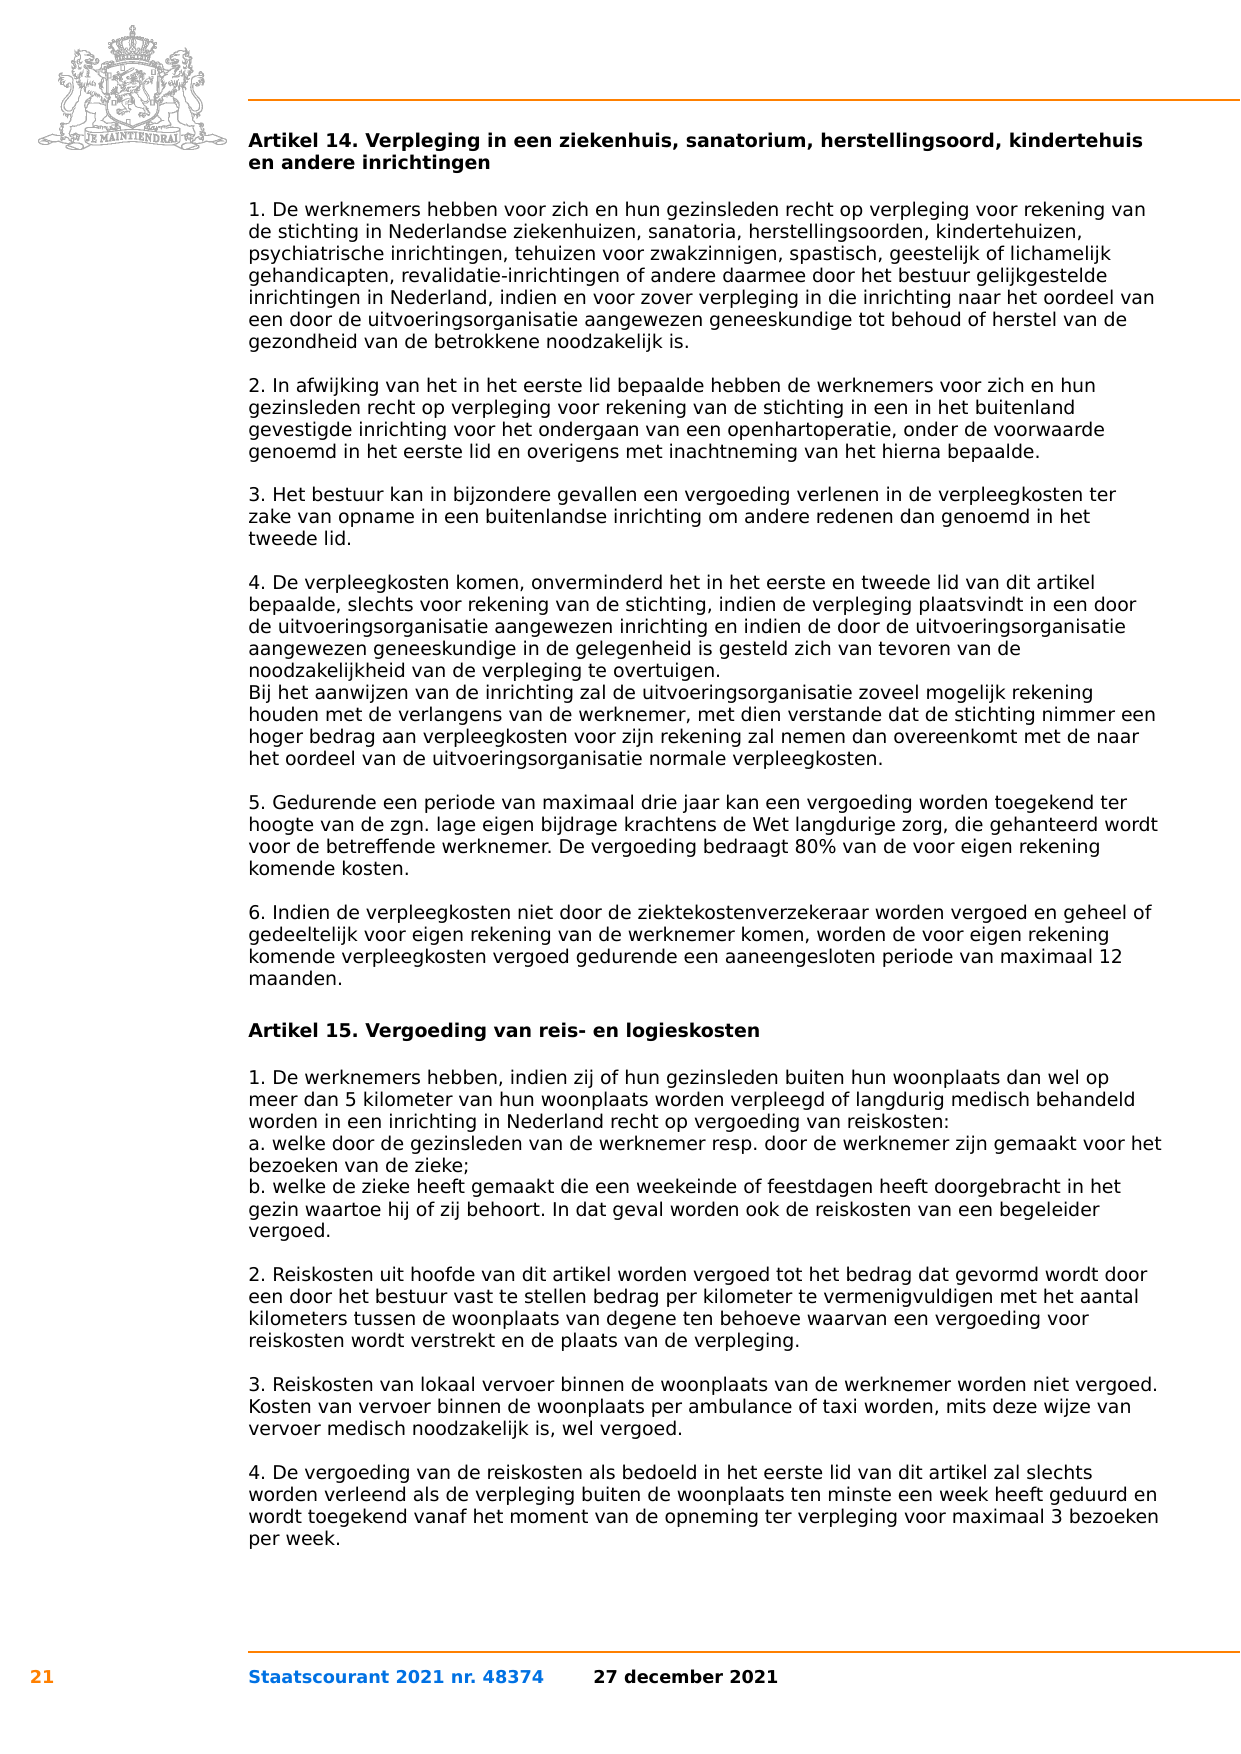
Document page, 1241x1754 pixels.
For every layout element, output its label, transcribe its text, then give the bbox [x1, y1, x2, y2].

text 5. Gedurende een periode van maximaal drie jaar kan een vergoeding worden toegekend ter hoogte van de zgn. lage eigen bijdrage krachtens de Wet langdurige zorg, die gehanteerd wordt voor de betreffende werknemer. De vergoeding bedraagt 80% van de voor eigen rekening komende kosten. [248, 792, 1163, 880]
text 1. De werknemers hebben voor zich en hun gezinsleden recht op verpleging voor rekening van de stichting in Nederlandse ziekenhuizen, sanatoria, herstellingsoorden, kindertehuizen, psychiatrische inrichtingen, tehuizen voor zwakzinnigen, spastisch, geestelijk of lichamelijk gehandicapten, revalidatie-inrichtingen of andere daarmee door het bestuur gelijkgestelde inrichtingen in Nederland, indien en voor zover verpleging in die inrichting naar het oordeel van een door de uitvoeringsorganisatie aangewezen geneeskundige tot behoud of herstel van de gezondheid van de betrokkene noodzakelijk is. [248, 199, 1163, 353]
text 2. Reiskosten uit hoofde van dit artikel worden vergoed tot het bedrag dat gevormd wordt door een door het bestuur vast te stellen bedrag per kilometer te vermenigvuldigen met het aantal kilometers tussen de woonplaats van degene ten behoeve waarvan een vergoeding voor reiskosten wordt verstrekt en de plaats van de verpleging. [248, 1264, 1163, 1352]
subtitle Artikel 14. Verpleging in een ziekenhuis, sanatorium, herstellingsoord, kindertehuis en andere inrichtingen [248, 130, 1163, 174]
text 3. Reiskosten van lokaal vervoer binnen de woonplaats van de werknemer worden niet vergoed. Kosten van vervoer binnen de woonplaats per ambulance of taxi worden, mits deze wijze van vervoer medisch noodzakelijk is, wel vergoed. [248, 1374, 1163, 1440]
text Bij het aanwijzen van de inrichting zal de uitvoeringsorganisatie zoveel mogelijk rekening houden met de verlangens van de werknemer, met dien verstande dat de stichting nimmer een hoger bedrag aan verpleegkosten voor zijn rekening zal nemen dan overeenkomt met de naar het oordeel van de uitvoeringsorganisatie normale verpleegkosten. [248, 682, 1163, 770]
text 2. In afwijking van het in het eerste lid bepaalde hebben de werknemers voor zich en hun gezinsleden recht op verpleging voor rekening van de stichting in een in het buitenland gevestigde inrichting voor het ondergaan van een openhartoperatie, onder de voorwaarde genoemd in het eerste lid en overigens met inachtneming van het hierna bepaalde. [248, 374, 1163, 462]
subtitle Artikel 15. Vergoeding van reis- en logieskosten [248, 1019, 1163, 1042]
picture [38, 25, 227, 150]
text b. welke de zieke heeft gemaakt die een weekeinde of feestdagen heeft doorgebracht in het gezin waartoe hij of zij behoort. In dat geval worden ook de reiskosten van een begeleider vergoed. [248, 1176, 1163, 1242]
text 1. De werknemers hebben, indien zij of hun gezinsleden buiten hun woonplaats dan wel op meer dan 5 kilometer van hun woonplaats worden verpleegd of langdurig medisch behandeld worden in een inrichting in Nederland recht op vergoeding van reiskosten: [248, 1067, 1163, 1132]
text 4. De vergoeding van de reiskosten als bedoeld in het eerste lid van dit artikel zal slechts worden verleend als de verpleging buiten de woonplaats ten minste een week heeft geduurd en wordt toegekend vanaf het moment van de opneming ter verpleging voor maximaal 3 bezoeken per week. [248, 1462, 1163, 1550]
text 3. Het bestuur kan in bijzondere gevallen een vergoeding verlenen in de verpleegkosten ter zake van opname in een buitenlandse inrichting om andere redenen dan genoemd in het tweede lid. [248, 484, 1163, 550]
text 6. Indien de verpleegkosten niet door de ziektekostenverzekeraar worden vergoed en geheel of gedeeltelijk voor eigen rekening van de werknemer komen, worden de voor eigen rekening komende verpleegkosten vergoed gedurende een aaneengesloten periode van maximaal 12 maanden. [248, 902, 1163, 989]
text a. welke door de gezinsleden van de werknemer resp. door de werknemer zijn gemaakt voor het bezoeken van de zieke; [248, 1132, 1163, 1176]
text 4. De verpleegkosten komen, onverminderd het in het eerste en tweede lid van dit artikel bepaalde, slechts voor rekening van de stichting, indien de verpleging plaatsvindt in een door de uitvoeringsorganisatie aangewezen inrichting en indien de door de uitvoeringsorganisatie aangewezen geneeskundige in de gelegenheid is gesteld zich van tevoren van de noodzakelijkheid van de verpleging te overtuigen. [248, 572, 1163, 682]
